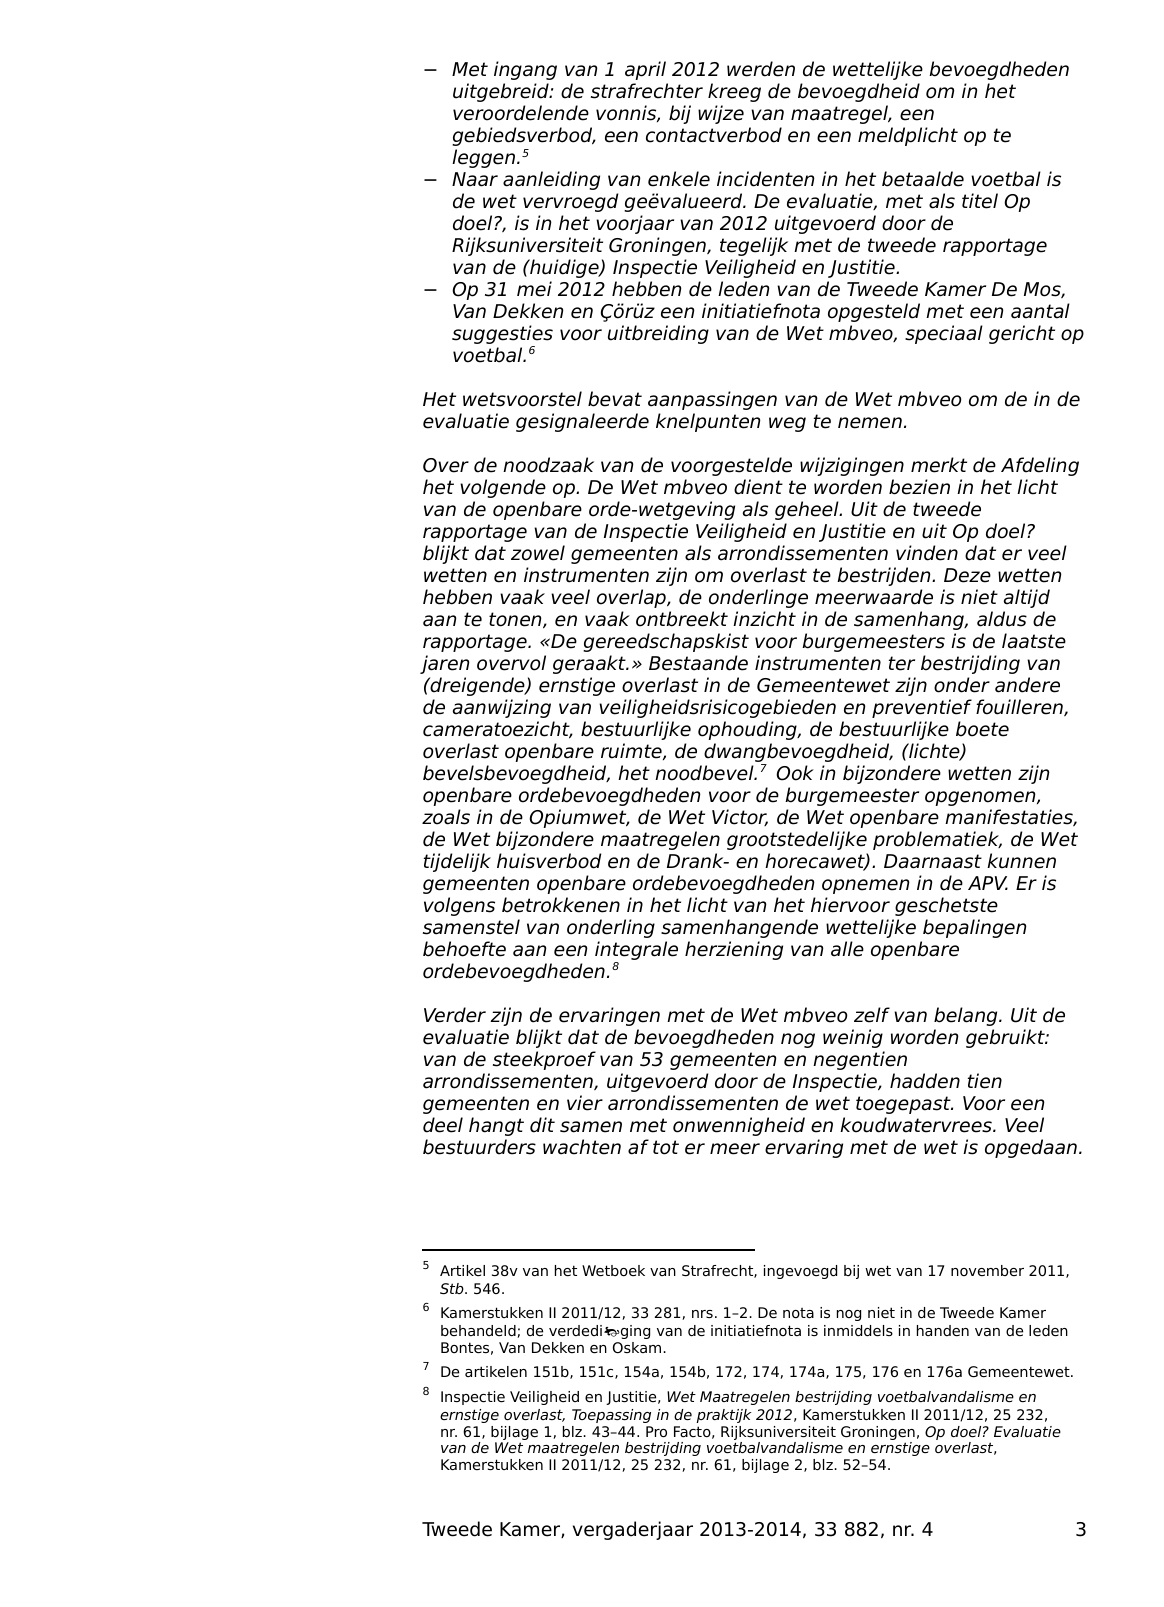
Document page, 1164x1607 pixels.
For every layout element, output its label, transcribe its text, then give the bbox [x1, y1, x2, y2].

text − Naar aanleiding van enkele incidenten in het betaalde voetbal is de wet vervroegd geëvalueerd. De evaluatie, met als titel Op doel?, is in het voorjaar van 2012 uitgevoerd door de Rijksuniversiteit Groningen, tegelijk met de tweede rapportage van de (huidige) Inspectie Veiligheid en Justitie. [422, 169, 1087, 279]
text Artikel 38v van het Wetboek van Strafrecht, ingevoegd bij wet van 17 november 2011, Stb. 546. [422, 1259, 1087, 1298]
text Inspectie Veiligheid en Justitie, Wet Maatregelen bestrijding voetbalvandalisme en ernstige overlast, Toepassing in de praktijk 2012, Kamerstukken II 2011/12, 25 232, nr. 61, bijlage 1, blz. 43–44. Pro Facto, Rijksuniversiteit Groningen, Op doel? Evaluatie van de Wet maatregelen bestrijding voetbalvandalisme en ernstige overlast, Kamerstukken II 2011/12, 25 232, nr. 61, bijlage 2, blz. 52–54. [422, 1385, 1087, 1474]
text De artikelen 151b, 151c, 154a, 154b, 172, 174, 174a, 175, 176 en 176a Gemeentewet. [422, 1360, 1087, 1382]
text − Op 31 mei 2012 hebben de leden van de Tweede Kamer De Mos, Van Dekken en Çörüz een initiatiefnota opgesteld met een aantal suggesties voor uitbreiding van de Wet mbveo, speciaal gericht op voetbal. [422, 279, 1087, 367]
text Over de noodzaak van de voorgestelde wijzigingen merkt de Afdeling het volgende op. De Wet mbveo dient te worden bezien in het licht van de openbare orde-wetgeving als geheel. Uit de tweede rapportage van de Inspectie Veiligheid en Justitie en uit Op doel? blijkt dat zowel gemeenten als arrondissementen vinden dat er veel wetten en instrumenten zijn om overlast te bestrijden. Deze wetten hebben vaak veel overlap, de onderlinge meerwaarde is niet altijd aan te tonen, en vaak ontbreekt inzicht in de samenhang, aldus de rapportage. «De gereedschapskist voor burgemeesters is de laatste jaren overvol geraakt.» Bestaande instrumenten ter bestrijding van (dreigende) ernstige overlast in de Gemeentewet zijn onder andere de aanwijzing van veiligheidsrisicogebieden en preventief fouilleren, cameratoezicht, bestuurlijke ophouding, de bestuurlijke boete overlast openbare ruimte, de dwangbevoegdheid, (lichte) bevelsbevoegdheid, het noodbevel. Ook in bijzondere wetten zijn openbare ordebevoegdheden voor de burgemeester opgenomen, zoals in de Opiumwet, de Wet Victor, de Wet openbare manifestaties, de Wet bijzondere maatregelen grootstedelijke problematiek, de Wet tijdelijk huisverbod en de Drank- en horecawet). Daarnaast kunnen gemeenten openbare ordebevoegdheden opnemen in de APV. Er is volgens betrokkenen in het licht van het hiervoor geschetste samenstel van onderling samenhangende wettelijke bepalingen behoefte aan een integrale herziening van alle openbare ordebevoegdheden. [422, 455, 1087, 983]
text − Met ingang van 1 april 2012 werden de wettelijke bevoegdheden uitgebreid: de strafrechter kreeg de bevoegdheid om in het veroordelende vonnis, bij wijze van maatregel, een gebiedsverbod, een contactverbod en een meldplicht op te leggen. [422, 59, 1087, 169]
text Verder zijn de ervaringen met de Wet mbveo zelf van belang. Uit de evaluatie blijkt dat de bevoegdheden nog weinig worden gebruikt: van de steekproef van 53 gemeenten en negentien arrondissementen, uitgevoerd door de Inspectie, hadden tien gemeenten en vier arrondissementen de wet toegepast. Voor een deel hangt dit samen met onwennigheid en koudwatervrees. Veel bestuurders wachten af tot er meer ervaring met de wet is opgedaan. [422, 1005, 1087, 1159]
text Het wetsvoorstel bevat aanpassingen van de Wet mbveo om de in de evaluatie gesignaleerde knelpunten weg te nemen. [422, 389, 1087, 433]
text Kamerstukken II 2011/12, 33 281, nrs. 1–2. De nota is nog niet in de Tweede Kamer behandeld; de verdediging van de initiatiefnota is inmiddels in handen van de leden Bontes, Van Dekken en Oskam. [422, 1301, 1087, 1357]
